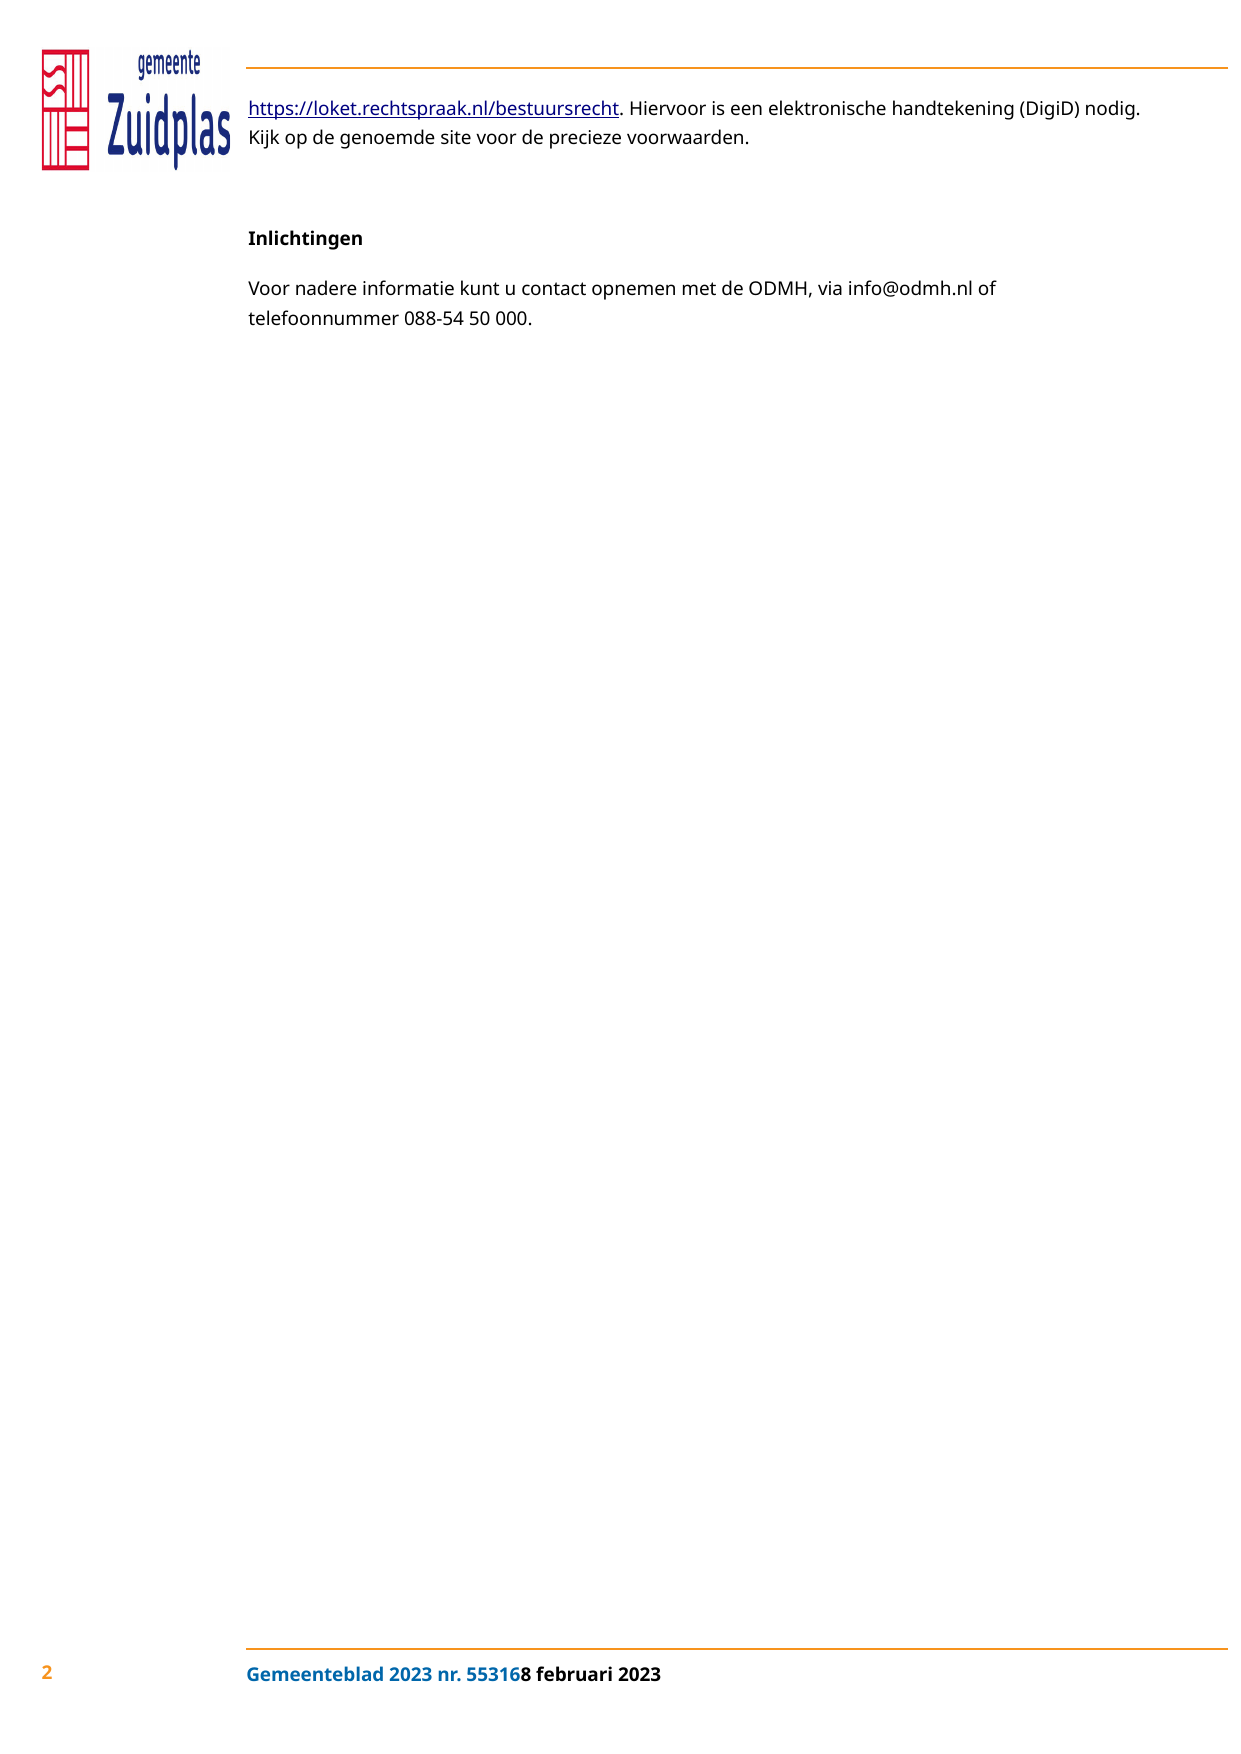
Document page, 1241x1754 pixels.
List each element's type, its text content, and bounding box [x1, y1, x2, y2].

text Voor nadere informatie kunt u contact opnemen met de ODMH, via info@odmh.nl of telefoonnummer 088-54 50 000. [248, 276, 1152, 331]
text Inlichtingen [248, 225, 1152, 251]
picture [41, 47, 231, 172]
text https://loket.rechtspraak.nl/bestuursrecht. Hiervoor is een elektronische handtekening (DigiD) nodig. Kijk op de genoemde site voor de precieze voorwaarden. [248, 95, 1152, 150]
